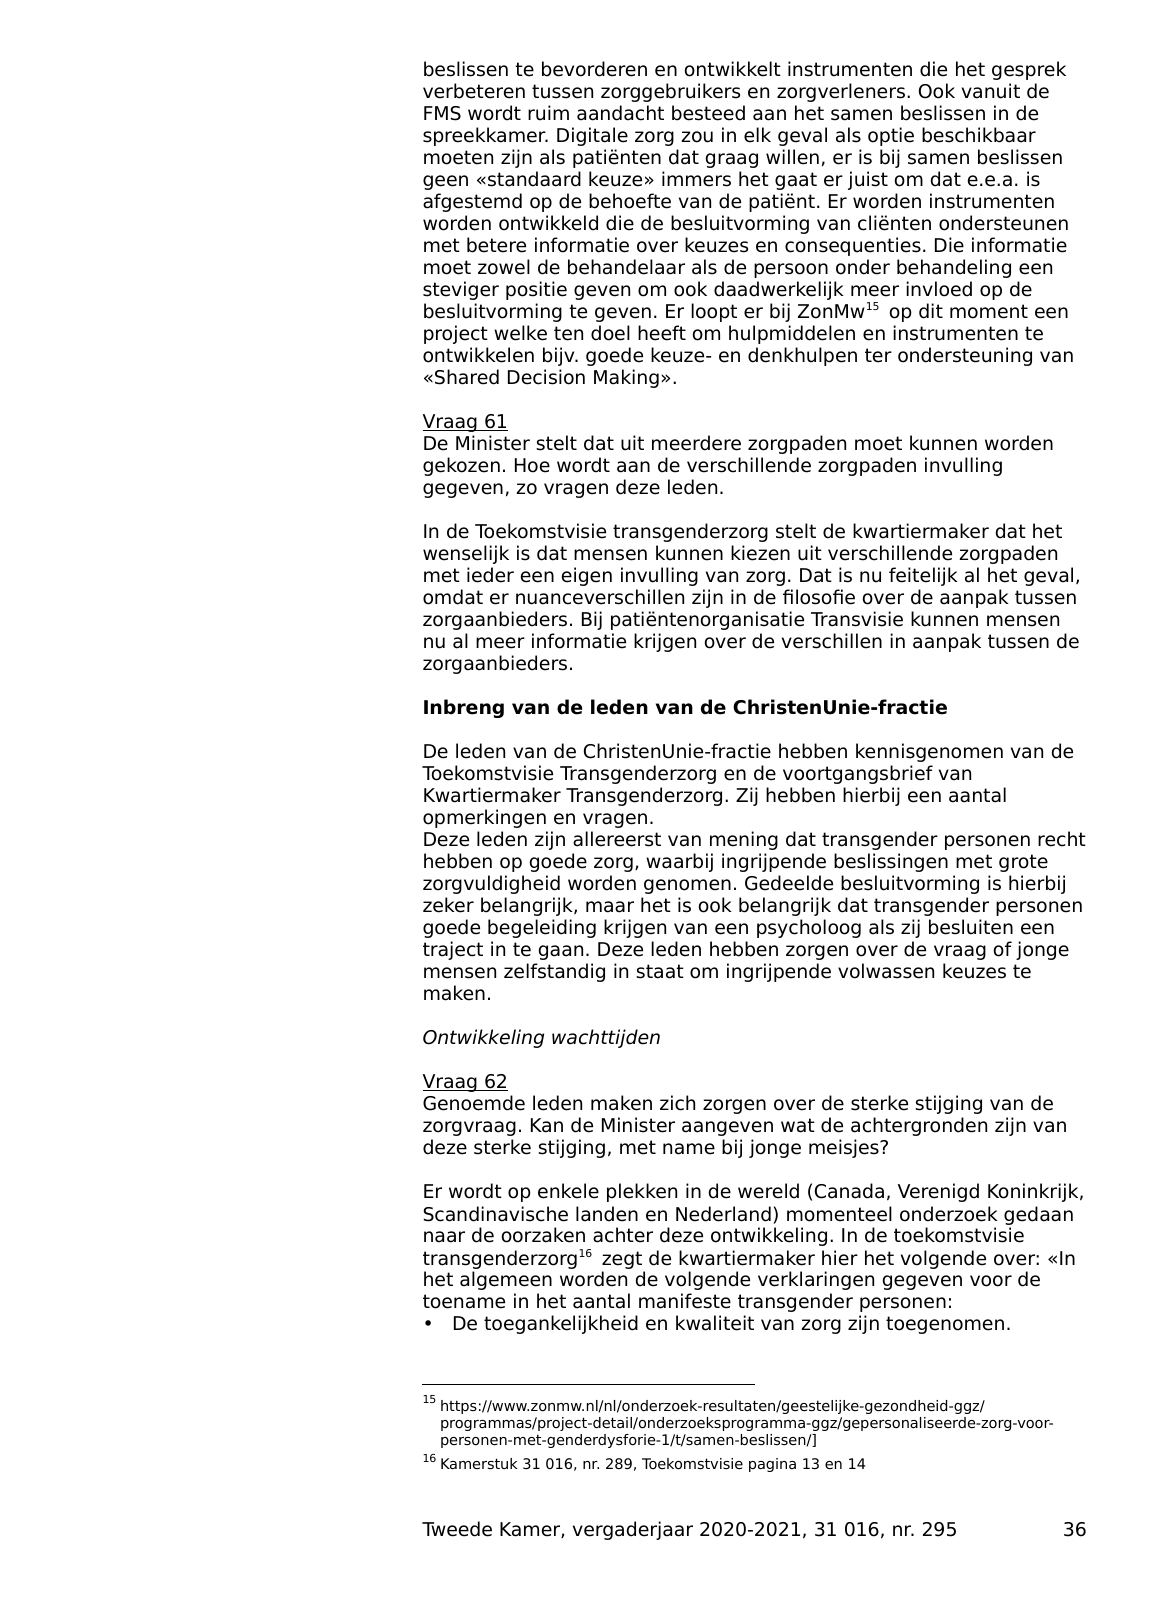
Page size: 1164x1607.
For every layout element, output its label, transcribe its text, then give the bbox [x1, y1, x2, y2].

text Vraag 62 [422, 1071, 1087, 1093]
text https://www.zonmw.nl/nl/onderzoek-resultaten/geestelijke-gezondheid-ggz/programmas/project-detail/onderzoeksprogramma-ggz/gepersonaliseerde-zorg-voor-personen-met-genderdysforie-1/t/samen-beslissen/] [422, 1393, 1087, 1449]
text Kamerstuk 31 016, nr. 289, Toekomstvisie pagina 13 en 14 [422, 1452, 1087, 1474]
text beslissen te bevorderen en ontwikkelt instrumenten die het gesprek verbeteren tussen zorggebruikers en zorgverleners. Ook vanuit de FMS wordt ruim aandacht besteed aan het samen beslissen in de spreekkamer. Digitale zorg zou in elk geval als optie beschikbaar moeten zijn als patiënten dat graag willen, er is bij samen beslissen geen «standaard keuze» immers het gaat er juist om dat e.e.a. is afgestemd op de behoefte van de patiënt. Er worden instrumenten worden ontwikkeld die de besluitvorming van cliënten ondersteunen met betere informatie over keuzes en consequenties. Die informatie moet zowel de behandelaar als de persoon onder behandeling een steviger positie geven om ook daadwerkelijk meer invloed op de besluitvorming te geven. Er loopt er bij ZonMw op dit moment een project welke ten doel heeft om hulpmiddelen en instrumenten te ontwikkelen bijv. goede keuze- en denkhulpen ter ondersteuning van «Shared Decision Making». [422, 59, 1087, 389]
text Deze leden zijn allereerst van mening dat transgender personen recht hebben op goede zorg, waarbij ingrijpende beslissingen met grote zorgvuldigheid worden genomen. Gedeelde besluitvorming is hierbij zeker belangrijk, maar het is ook belangrijk dat transgender personen goede begeleiding krijgen van een psycholoog als zij besluiten een traject in te gaan. Deze leden hebben zorgen over de vraag of jonge mensen zelfstandig in staat om ingrijpende volwassen keuzes te maken. [422, 829, 1087, 1005]
text De leden van de ChristenUnie-fractie hebben kennisgenomen van de Toekomstvisie Transgenderzorg en de voortgangsbrief van Kwartiermaker Transgenderzorg. Zij hebben hierbij een aantal opmerkingen en vragen. [422, 741, 1087, 829]
text Er wordt op enkele plekken in de wereld (Canada, Verenigd Koninkrijk, Scandinavische landen en Nederland) momenteel onderzoek gedaan naar de oorzaken achter deze ontwikkeling. In de toekomstvisie transgenderzorg zegt de kwartiermaker hier het volgende over: «In het algemeen worden de volgende verklaringen gegeven voor de toename in het aantal manifeste transgender personen: [422, 1181, 1087, 1313]
text Vraag 61 [422, 411, 1087, 433]
text De Minister stelt dat uit meerdere zorgpaden moet kunnen worden gekozen. Hoe wordt aan de verschillende zorgpaden invulling gegeven, zo vragen deze leden. [422, 433, 1087, 499]
text • De toegankelijkheid en kwaliteit van zorg zijn toegenomen. [422, 1313, 1087, 1335]
subtitle Inbreng van de leden van de ChristenUnie-fractie [422, 697, 1087, 719]
subtitle Ontwikkeling wachttijden [422, 1027, 1087, 1049]
text In de Toekomstvisie transgenderzorg stelt de kwartiermaker dat het wenselijk is dat mensen kunnen kiezen uit verschillende zorgpaden met ieder een eigen invulling van zorg. Dat is nu feitelijk al het geval, omdat er nuanceverschillen zijn in de filosofie over de aanpak tussen zorgaanbieders. Bij patiëntenorganisatie Transvisie kunnen mensen nu al meer informatie krijgen over de verschillen in aanpak tussen de zorgaanbieders. [422, 521, 1087, 675]
text Genoemde leden maken zich zorgen over de sterke stijging van de zorgvraag. Kan de Minister aangeven wat de achtergronden zijn van deze sterke stijging, met name bij jonge meisjes? [422, 1093, 1087, 1159]
